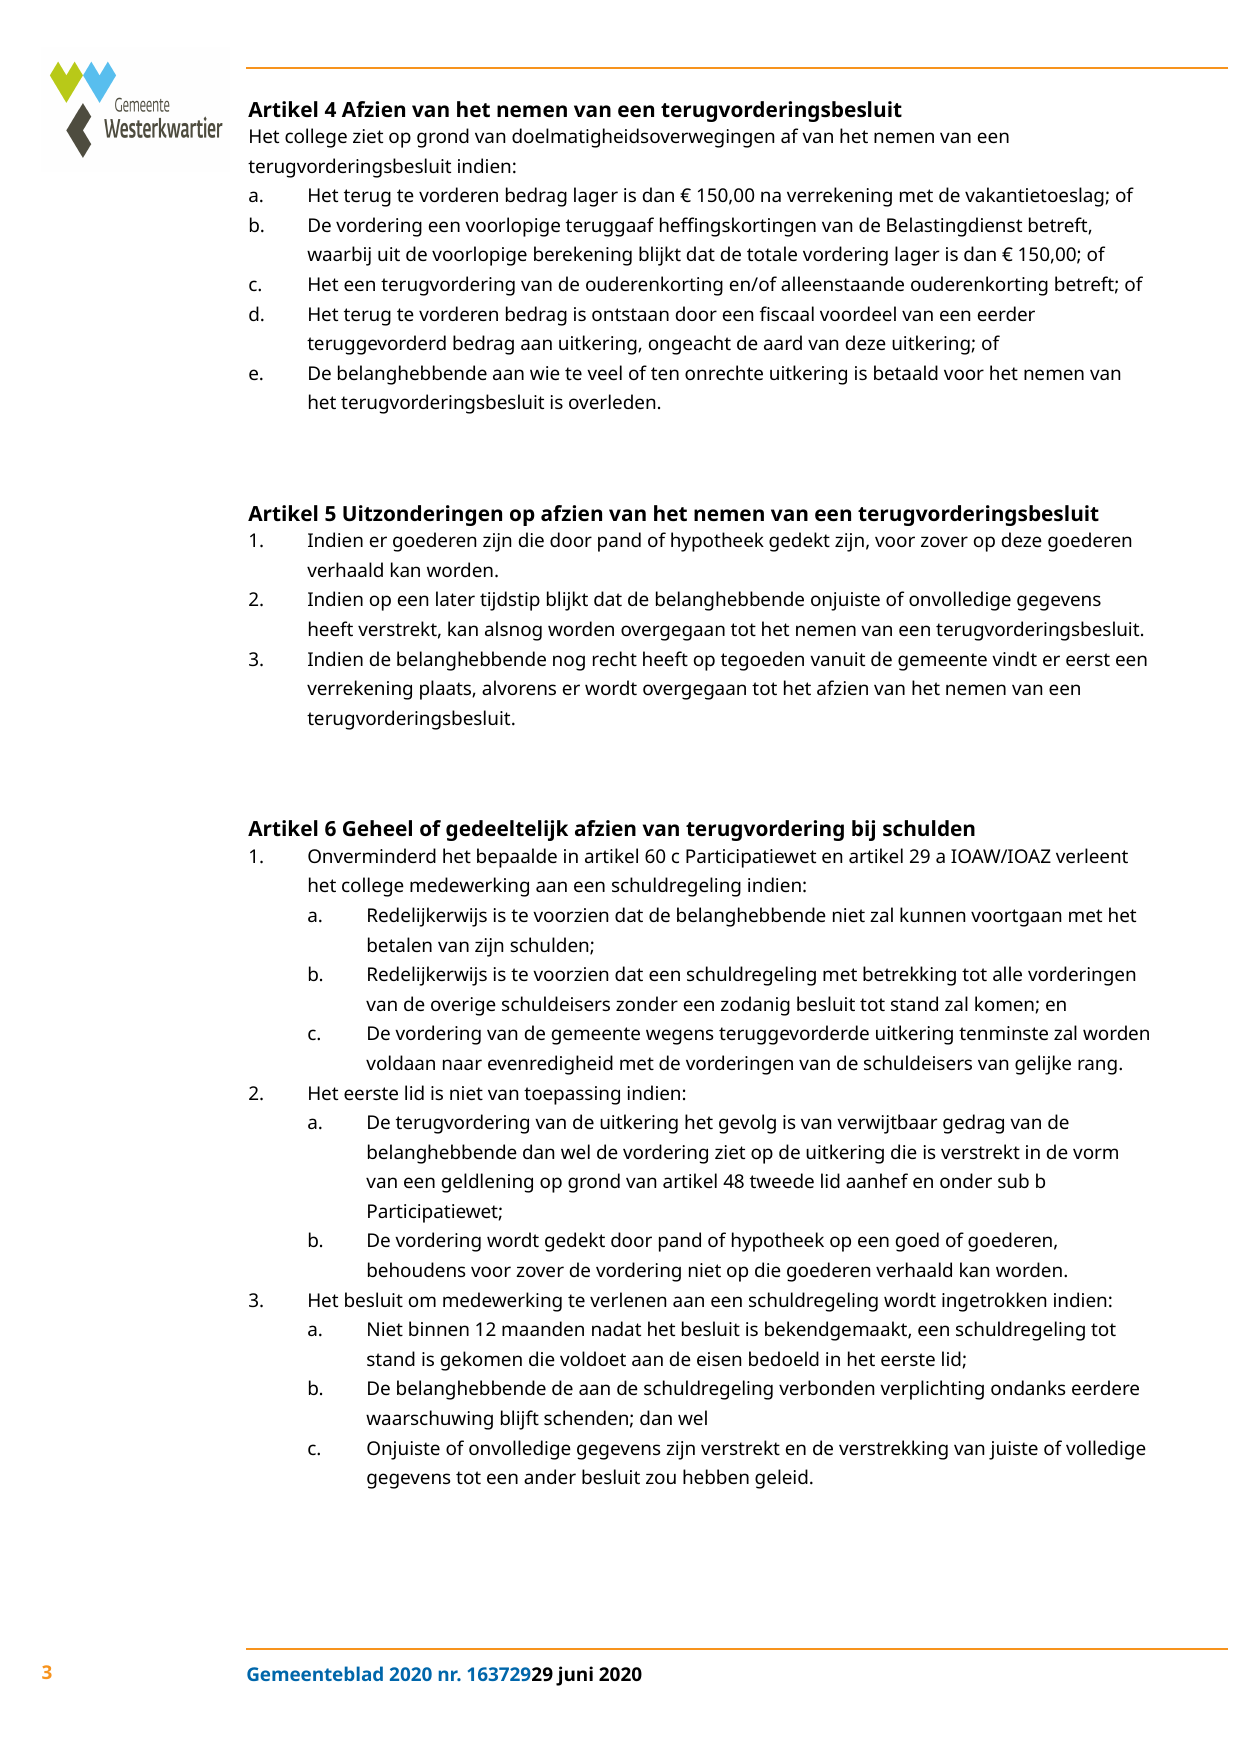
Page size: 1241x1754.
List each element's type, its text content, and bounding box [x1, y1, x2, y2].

picture [41, 47, 231, 172]
list Redelijkerwijs is te voorzien dat de belanghebbende niet zal kunnen voortgaan met het betalen van zijn schulden; [307, 902, 1152, 957]
text Het college ziet op grond van doelmatigheidsoverwegingen af van het nemen van een terugvorderingsbesluit indien: [248, 123, 1152, 178]
list De belanghebbende de aan de schuldregeling verbonden verplichting ondanks eerdere waarschuwing blijft schenden; dan wel [307, 1376, 1152, 1431]
list De vordering wordt gedekt door pand of hypotheek op een goed of goederen, behoudens voor zover de vordering niet op die goederen verhaald kan worden. [307, 1228, 1152, 1283]
list Niet binnen 12 maanden nadat het besluit is bekendgemaakt, een schuldregeling tot stand is gekomen die voldoet aan de eisen bedoeld in het eerste lid; [307, 1316, 1152, 1372]
text Artikel 6 Geheel of gedeeltelijk afzien van terugvordering bij schulden [248, 814, 1152, 843]
list De belanghebbende aan wie te veel of ten onrechte uitkering is betaald voor het nemen van het terugvorderingsbesluit is overleden. [248, 360, 1152, 415]
text Artikel 4 Afzien van het nemen van een terugvorderingsbesluit [248, 95, 1152, 123]
list Het besluit om medewerking te verlenen aan een schuldregeling wordt ingetrokken indien: [248, 1287, 1152, 1312]
list De vordering van de gemeente wegens teruggevorderde uitkering tenminste zal worden voldaan naar evenredigheid met de vorderingen van de schuldeisers van gelijke rang. [307, 1021, 1152, 1076]
list Het terug te vorderen bedrag lager is dan € 150,00 na verrekening met de vakantietoeslag; of [248, 182, 1152, 208]
text Artikel 5 Uitzonderingen op afzien van het nemen van een terugvorderingsbesluit [248, 499, 1152, 527]
list De terugvordering van de uitkering het gevolg is van verwijtbaar gedrag van de belanghebbende dan wel de vordering ziet op de uitkering die is verstrekt in de vorm van een geldlening op grond van artikel 48 tweede lid aanhef en onder sub b Participatiewet; [307, 1109, 1152, 1224]
list Onverminderd het bepaalde in artikel 60 c Participatiewet en artikel 29 a IOAW/IOAZ verleent het college medewerking aan een schuldregeling indien: [248, 843, 1152, 898]
list Het eerste lid is niet van toepassing indien: [248, 1080, 1152, 1105]
list Redelijkerwijs is te voorzien dat een schuldregeling met betrekking tot alle vorderingen van de overige schuldeisers zonder een zodanig besluit tot stand zal komen; en [307, 961, 1152, 1017]
list Indien er goederen zijn die door pand of hypotheek gedekt zijn, voor zover op deze goederen verhaald kan worden. [248, 527, 1152, 583]
list Het terug te vorderen bedrag is ontstaan door een fiscaal voordeel van een eerder teruggevorderd bedrag aan uitkering, ongeacht de aard van deze uitkering; of [248, 301, 1152, 356]
list De vordering een voorlopige teruggaaf heffingskortingen van de Belastingdienst betreft, waarbij uit de voorlopige berekening blijkt dat de totale vordering lager is dan € 150,00; of [248, 212, 1152, 267]
list Onjuiste of onvolledige gegevens zijn verstrekt en de verstrekking van juiste of volledige gegevens tot een ander besluit zou hebben geleid. [307, 1435, 1152, 1490]
list Het een terugvordering van de ouderenkorting en/of alleenstaande ouderenkorting betreft; of [248, 271, 1152, 297]
list Indien de belanghebbende nog recht heeft op tegoeden vanuit de gemeente vindt er eerst een verrekening plaats, alvorens er wordt overgegaan tot het afzien van het nemen van een terugvorderingsbesluit. [248, 646, 1152, 731]
list Indien op een later tijdstip blijkt dat de belanghebbende onjuiste of onvolledige gegevens heeft verstrekt, kan alsnog worden overgegaan tot het nemen van een terugvorderingsbesluit. [248, 587, 1152, 642]
